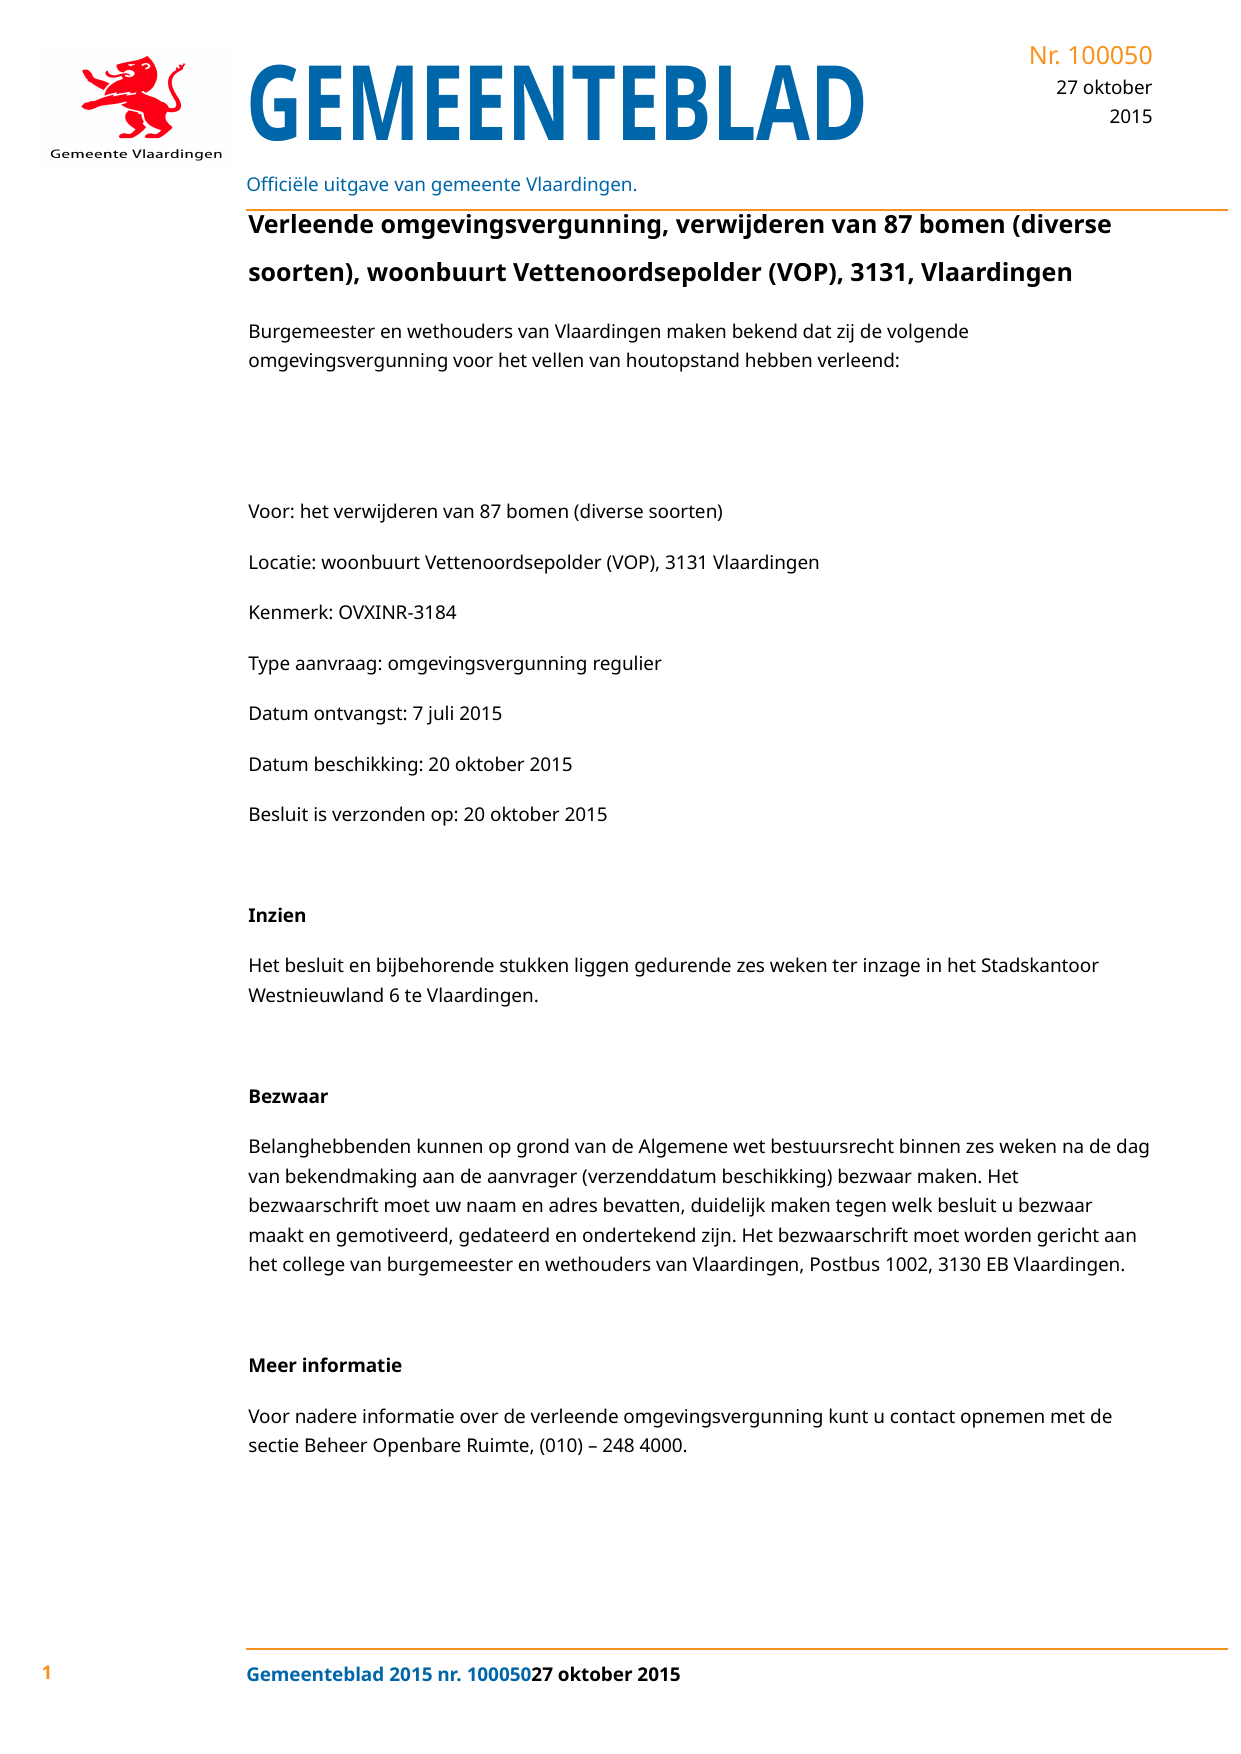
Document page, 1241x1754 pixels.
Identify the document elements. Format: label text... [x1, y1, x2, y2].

picture [41, 47, 231, 172]
text Kenmerk: OVXINR-3184 [248, 599, 1152, 625]
text Voor nadere informatie over de verleende omgevingsvergunning kunt u contact opnemen met de sectie Beheer Openbare Ruimte, (010) – 248 4000. [248, 1403, 1152, 1458]
text Bezwaar [248, 1083, 1152, 1109]
text Meer informatie [248, 1352, 1152, 1378]
text Datum ontvangst: 7 juli 2015 [248, 700, 1152, 726]
text Voor: het verwijderen van 87 bomen (diverse soorten) [248, 499, 1152, 524]
text Burgemeester en wethouders van Vlaardingen maken bekend dat zij de volgende omgevingsvergunning voor het vellen van houtopstand hebben verleend: [248, 318, 1152, 373]
text Type aanvraag: omgevingsvergunning regulier [248, 650, 1152, 676]
text Datum beschikking: 20 oktober 2015 [248, 751, 1152, 777]
text Belanghebbenden kunnen op grond van de Algemene wet bestuursrecht binnen zes weken na de dag van bekendmaking aan de aanvrager (verzenddatum beschikking) bezwaar maken. Het bezwaarschrift moet uw naam en adres bevatten, duidelijk maken tegen welk besluit u bezwaar maakt en gemotiveerd, gedateerd en ondertekend zijn. Het bezwaarschrift moet worden gericht aan het college van burgemeester en wethouders van Vlaardingen, Postbus 1002, 3130 EB Vlaardingen. [248, 1133, 1152, 1277]
text Verleende omgevingsvergunning, verwijderen van 87 bomen (diverse soorten), woonbuurt Vettenoordsepolder (VOP), 3131, Vlaardingen [248, 211, 1152, 288]
text Besluit is verzonden op: 20 oktober 2015 [248, 801, 1152, 827]
text Het besluit en bijbehorende stukken liggen gedurende zes weken ter inzage in het Stadskantoor Westnieuwland 6 te Vlaardingen. [248, 952, 1152, 1008]
text Locatie: woonbuurt Vettenoordsepolder (VOP), 3131 Vlaardingen [248, 549, 1152, 575]
text Inzien [248, 902, 1152, 928]
